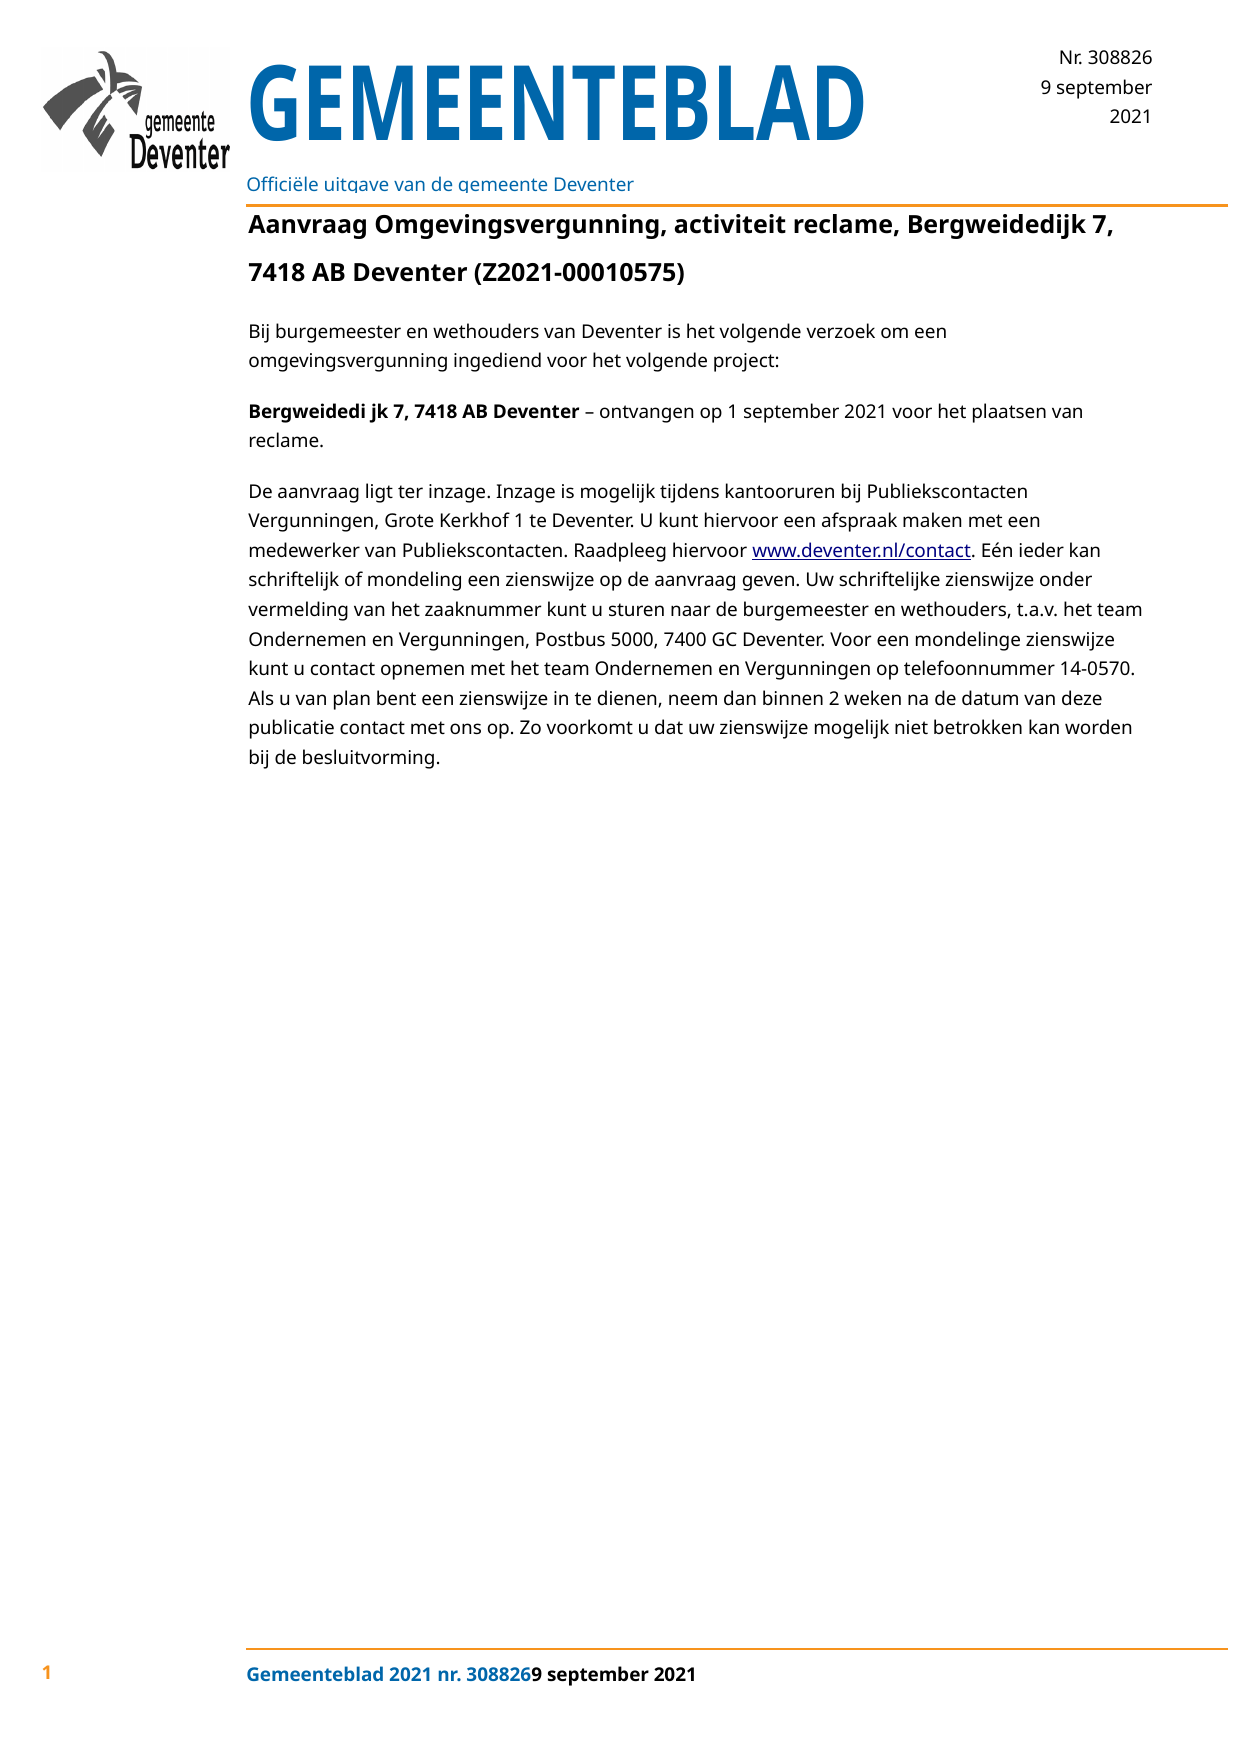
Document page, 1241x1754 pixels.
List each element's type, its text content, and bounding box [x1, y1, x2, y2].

picture [41, 47, 231, 172]
text Aanvraag Omgevingsvergunning, activiteit reclame, Bergweidedijk 7, 7418 AB Deventer (Z2021-00010575) [248, 207, 1152, 288]
text Bergweidedi jk 7, 7418 AB Deventer – ontvangen op 1 september 2021 voor het plaatsen van reclame. [248, 398, 1152, 453]
text Bij burgemeester en wethouders van Deventer is het volgende verzoek om een omgevingsvergunning ingediend voor het volgende project: [248, 318, 1152, 373]
text De aanvraag ligt ter inzage. Inzage is mogelijk tijdens kantooruren bij Publiekscontacten Vergunningen, Grote Kerkhof 1 te Deventer. U kunt hiervoor een afspraak maken met een medewerker van Publiekscontacten. Raadpleeg hiervoor www.deventer.nl/contact. Eén ieder kan schriftelijk of mondeling een zienswijze op de aanvraag geven. Uw schriftelijke zienswijze onder vermelding van het zaaknummer kunt u sturen naar de burgemeester en wethouders, t.a.v. het team Ondernemen en Vergunningen, Postbus 5000, 7400 GC Deventer. Voor een mondelinge zienswijze kunt u contact opnemen met het team Ondernemen en Vergunningen op telefoonnummer 14-0570. Als u van plan bent een zienswijze in te dienen, neem dan binnen 2 weken na de datum van deze publicatie contact met ons op. Zo voorkomt u dat uw zienswijze mogelijk niet betrokken kan worden bij de besluitvorming. [248, 478, 1152, 770]
